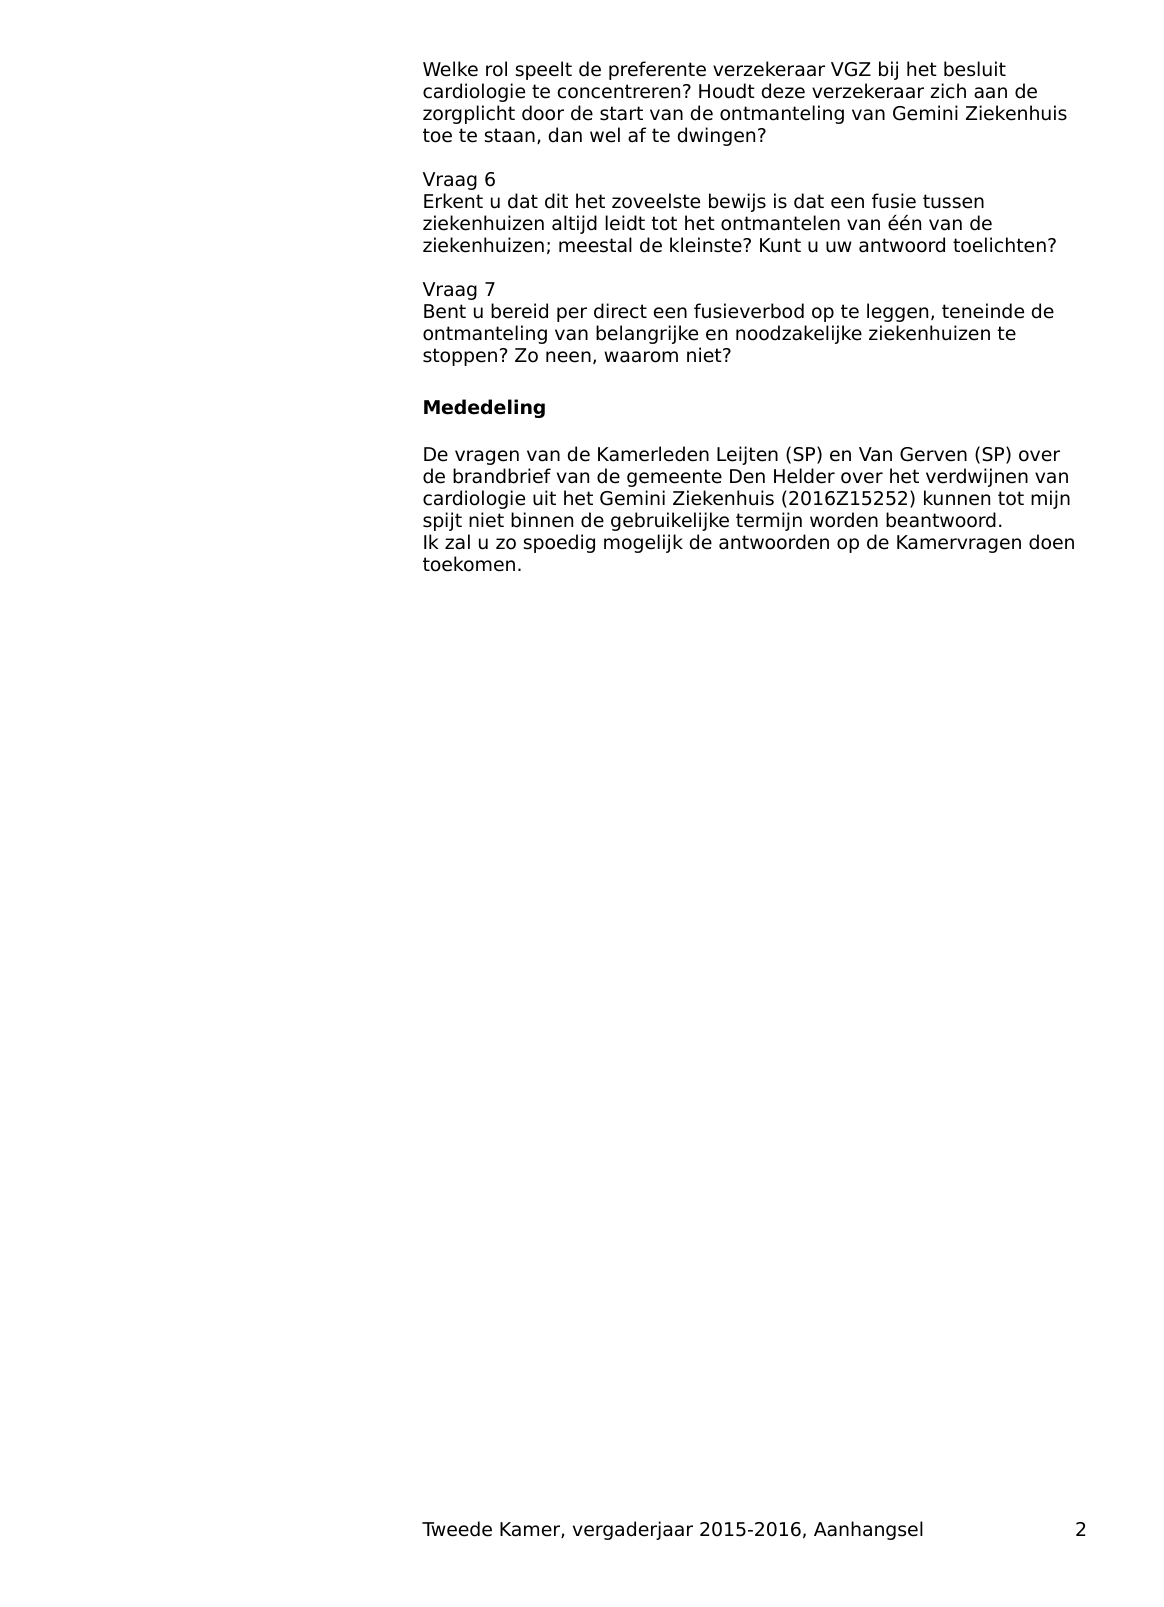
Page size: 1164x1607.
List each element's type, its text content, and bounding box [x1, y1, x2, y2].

text Welke rol speelt de preferente verzekeraar VGZ bij het besluit cardiologie te concentreren? Houdt deze verzekeraar zich aan de zorgplicht door de start van de ontmanteling van Gemini Ziekenhuis toe te staan, dan wel af te dwingen? [422, 59, 1087, 147]
text Bent u bereid per direct een fusieverbod op te leggen, teneinde de ontmanteling van belangrijke en noodzakelijke ziekenhuizen te stoppen? Zo neen, waarom niet? [422, 301, 1087, 367]
text Vraag 7 [422, 279, 1087, 301]
subtitle Mededeling [422, 397, 1087, 419]
text De vragen van de Kamerleden Leijten (SP) en Van Gerven (SP) over de brandbrief van de gemeente Den Helder over het verdwijnen van cardiologie uit het Gemini Ziekenhuis (2016Z15252) kunnen tot mijn spijt niet binnen de gebruikelijke termijn worden beantwoord. [422, 444, 1087, 532]
text Vraag 6 [422, 169, 1087, 191]
text Erkent u dat dit het zoveelste bewijs is dat een fusie tussen ziekenhuizen altijd leidt tot het ontmantelen van één van de ziekenhuizen; meestal de kleinste? Kunt u uw antwoord toelichten? [422, 191, 1087, 257]
text Ik zal u zo spoedig mogelijk de antwoorden op de Kamervragen doen toekomen. [422, 532, 1087, 576]
